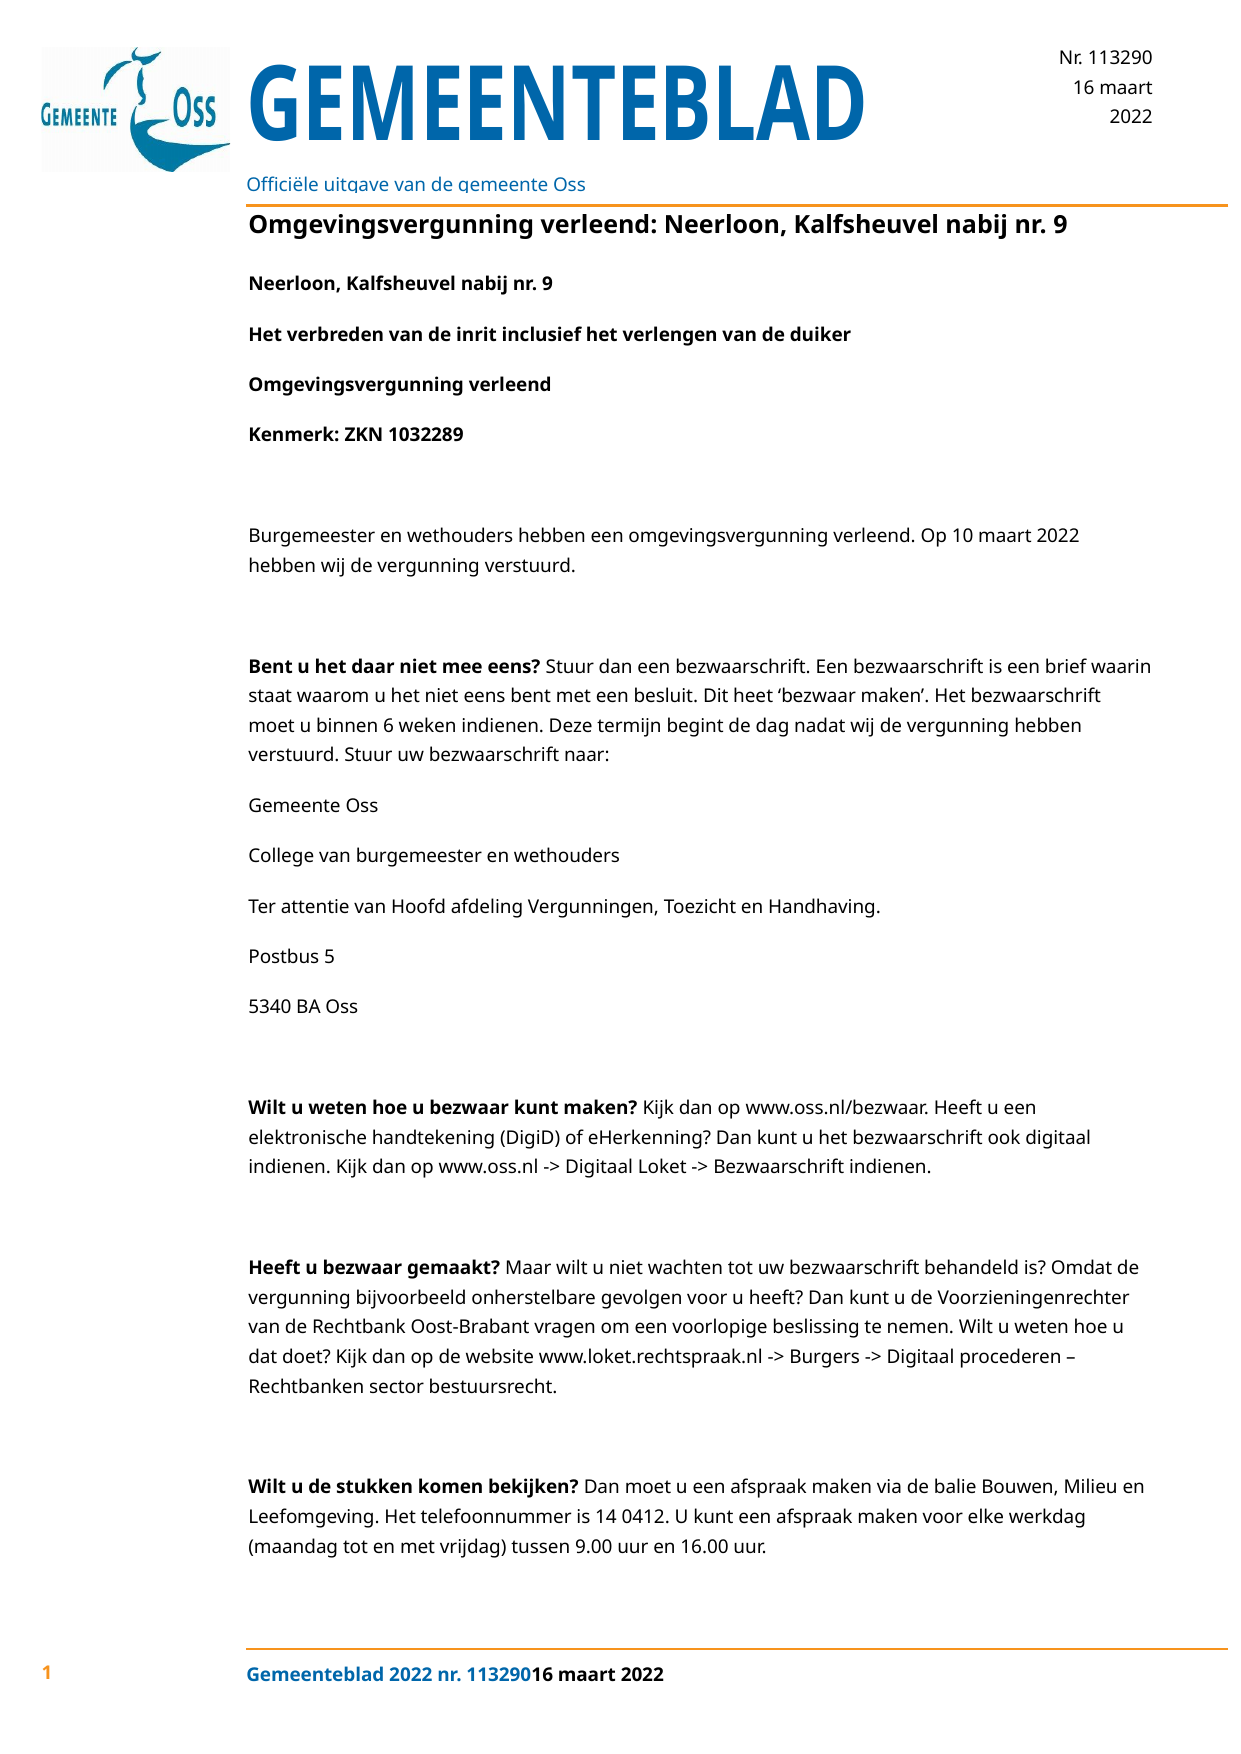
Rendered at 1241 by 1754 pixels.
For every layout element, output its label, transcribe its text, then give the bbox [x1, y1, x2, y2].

picture [41, 47, 231, 172]
text Omgevingsvergunning verleend: Neerloon, Kalfsheuvel nabij nr. 9 [248, 207, 1152, 241]
text Het verbreden van de inrit inclusief het verlengen van de duiker [248, 321, 1152, 346]
text Omgevingsvergunning verleend [248, 371, 1152, 397]
text Wilt u de stukken komen bekijken? Dan moet u een afspraak maken via de balie Bouwen, Milieu en Leefomgeving. Het telefoonnummer is 14 0412. U kunt een afspraak maken voor elke werkdag (maandag tot en met vrijdag) tussen 9.00 uur en 16.00 uur. [248, 1474, 1152, 1558]
text Burgemeester en wethouders hebben een omgevingsvergunning verleend. Op 10 maart 2022 hebben wij de vergunning verstuurd. [248, 522, 1152, 578]
text Postbus 5 [248, 943, 1152, 969]
text Gemeente Oss [248, 792, 1152, 818]
text Ter attentie van Hoofd afdeling Vergunningen, Toezicht en Handhaving. [248, 893, 1152, 918]
text Bent u het daar niet mee eens? Stuur dan een bezwaarschrift. Een bezwaarschrift is een brief waarin staat waarom u het niet eens bent met een besluit. Dit heet ‘bezwaar maken’. Het bezwaarschrift moet u binnen 6 weken indienen. Deze termijn begint de dag nadat wij de vergunning hebben verstuurd. Stuur uw bezwaarschrift naar: [248, 653, 1152, 767]
text Heeft u bezwaar gemaakt? Maar wilt u niet wachten tot uw bezwaarschrift behandeld is? Omdat de vergunning bijvoorbeeld onherstelbare gevolgen voor u heeft? Dan kunt u de Voorzieningenrechter van de Rechtbank Oost-Brabant vragen om een voorlopige beslissing te nemen. Wilt u weten hoe u dat doet? Kijk dan op de website www.loket.rechtspraak.nl -> Burgers -> Digitaal procederen – Rechtbanken sector bestuursrecht. [248, 1254, 1152, 1398]
text 5340 BA Oss [248, 994, 1152, 1019]
text College van burgemeester en wethouders [248, 842, 1152, 868]
text Kenmerk: ZKN 1032289 [248, 422, 1152, 447]
text Wilt u weten hoe u bezwaar kunt maken? Kijk dan op www.oss.nl/bezwaar. Heeft u een elektronische handtekening (DigiD) of eHerkenning? Dan kunt u het bezwaarschrift ook digitaal indienen. Kijk dan op www.oss.nl -> Digitaal Loket -> Bezwaarschrift indienen. [248, 1094, 1152, 1179]
text Neerloon, Kalfsheuvel nabij nr. 9 [248, 270, 1152, 296]
